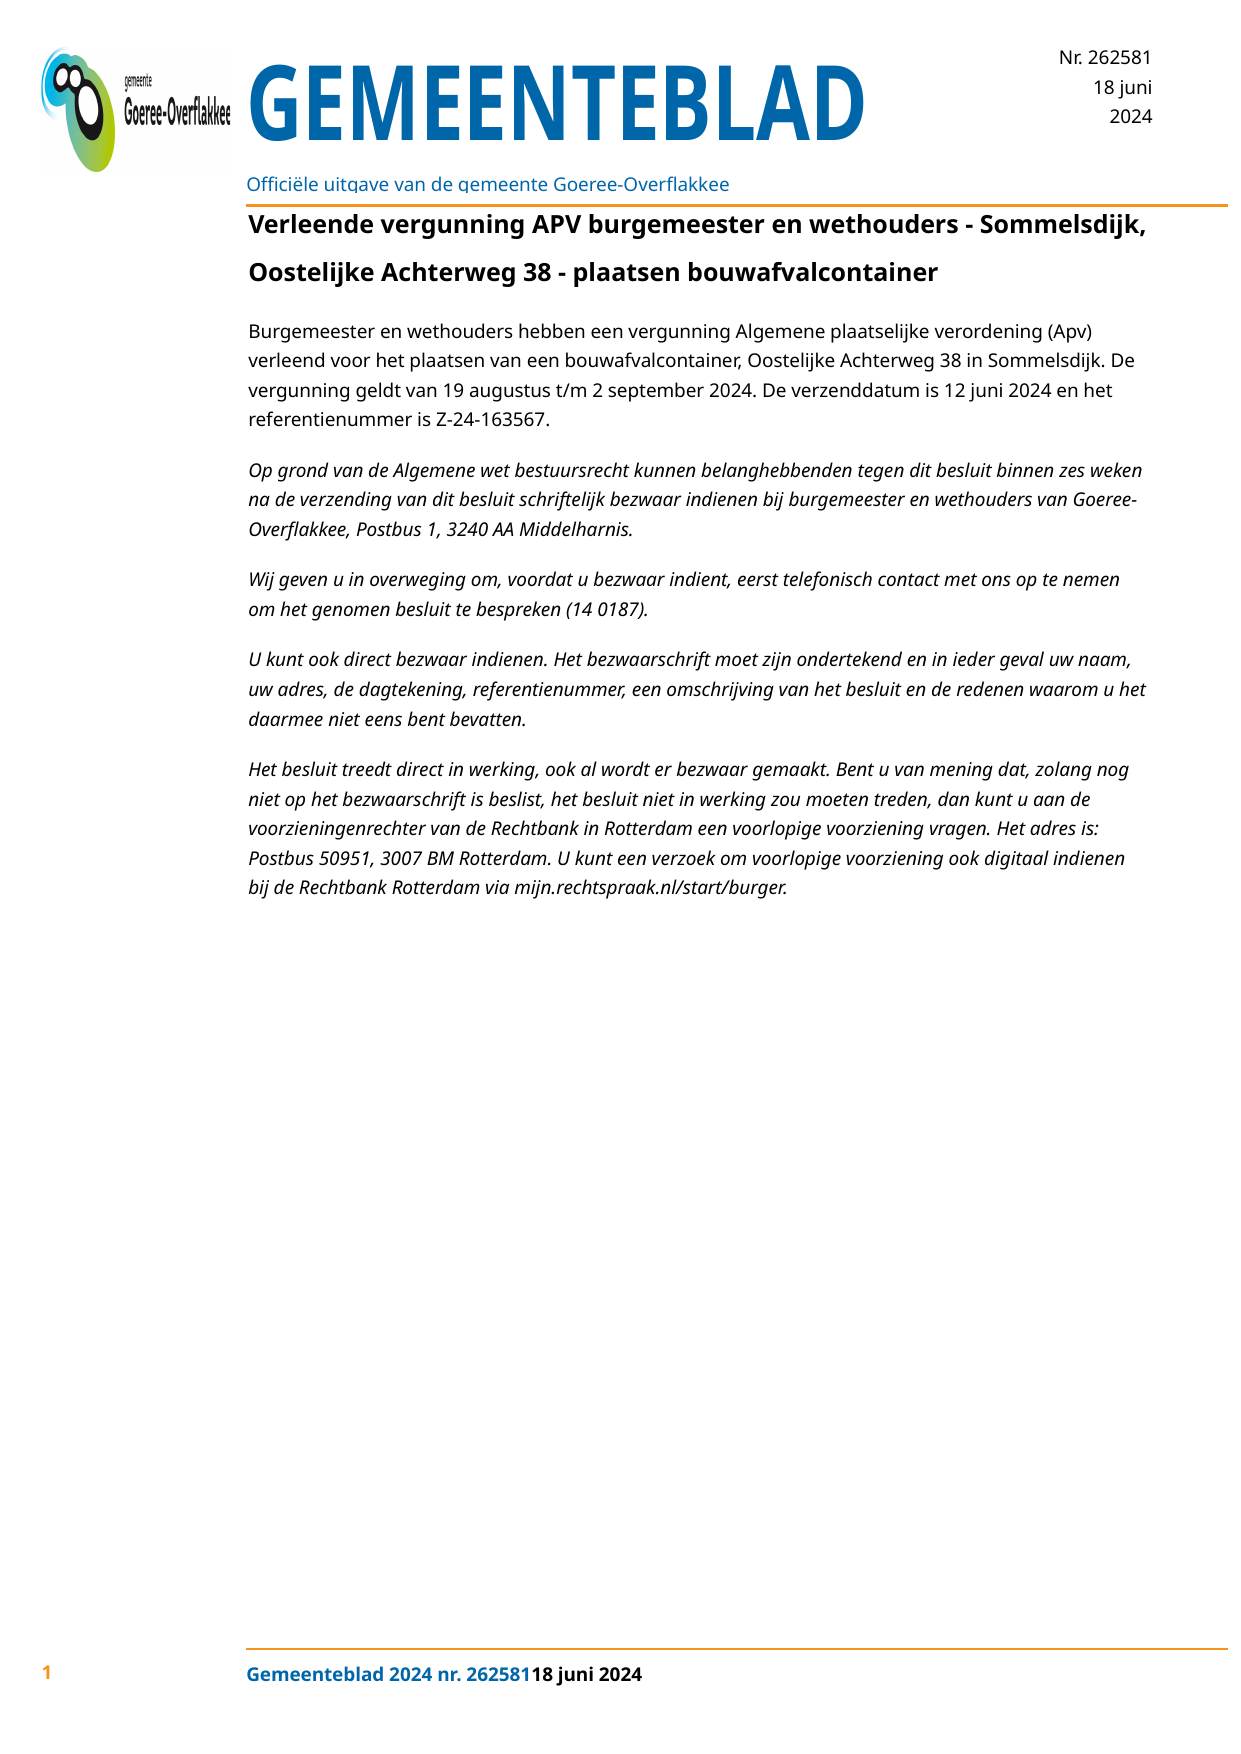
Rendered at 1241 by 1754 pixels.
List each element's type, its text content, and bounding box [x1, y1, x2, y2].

text Verleende vergunning APV burgemeester en wethouders - Sommelsdijk, Oostelijke Achterweg 38 - plaatsen bouwafvalcontainer [248, 207, 1152, 288]
text Het besluit treedt direct in werking, ook al wordt er bezwaar gemaakt. Bent u van mening dat, zolang nog niet op het bezwaarschrift is beslist, het besluit niet in werking zou moeten treden, dan kunt u aan de voorzieningenrechter van de Rechtbank in Rotterdam een voorlopige voorziening vragen. Het adres is: Postbus 50951, 3007 BM Rotterdam. U kunt een verzoek om voorlopige voorziening ook digitaal indienen bij de Rechtbank Rotterdam via mijn.rechtspraak.nl/start/burger. [248, 756, 1152, 900]
text Op grond van de Algemene wet bestuursrecht kunnen belanghebbenden tegen dit besluit binnen zes weken na de verzending van dit besluit schriftelijk bezwaar indienen bij burgemeester en wethouders van Goeree-Overflakkee, Postbus 1, 3240 AA Middelharnis. [248, 457, 1152, 542]
text U kunt ook direct bezwaar indienen. Het bezwaarschrift moet zijn ondertekend en in ieder geval uw naam, uw adres, de dagtekening, referentienummer, een omschrijving van het besluit en de redenen waarom u het daarmee niet eens bent bevatten. [248, 647, 1152, 732]
picture [41, 47, 231, 172]
text Wij geven u in overweging om, voordat u bezwaar indient, eerst telefonisch contact met ons op te nemen om het genomen besluit te bespreken (14 0187). [248, 567, 1152, 622]
text Burgemeester en wethouders hebben een vergunning Algemene plaatselijke verordening (Apv) verleend voor het plaatsen van een bouwafvalcontainer, Oostelijke Achterweg 38 in Sommelsdijk. De vergunning geldt van 19 augustus t/m 2 september 2024. De verzenddatum is 12 juni 2024 en het referentienummer is Z-24-163567. [248, 318, 1152, 432]
